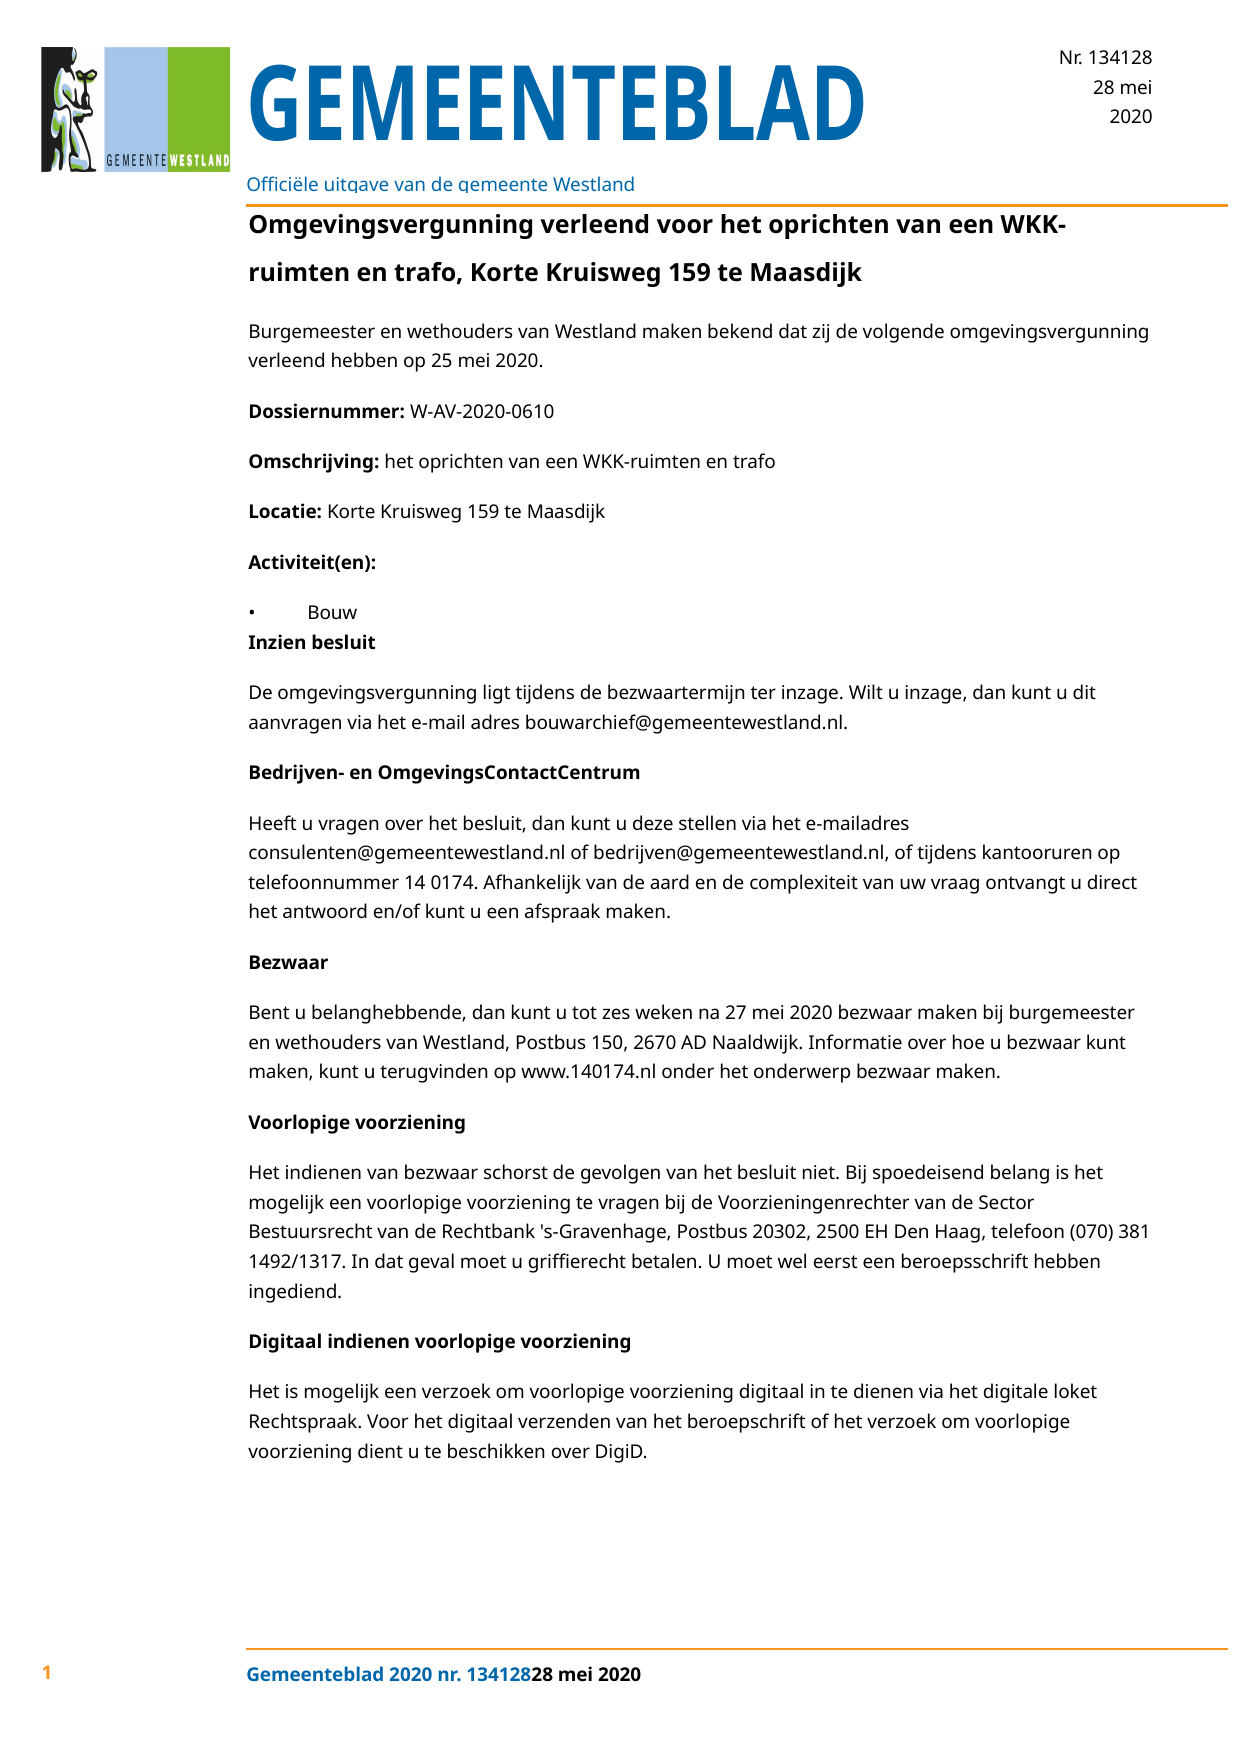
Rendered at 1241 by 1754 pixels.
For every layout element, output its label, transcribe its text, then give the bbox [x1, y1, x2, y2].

text Activiteit(en): [248, 549, 1152, 575]
text Locatie: Korte Kruisweg 159 te Maasdijk [248, 499, 1152, 524]
text Digitaal indienen voorlopige voorziening [248, 1328, 1152, 1354]
text Bent u belanghebbende, dan kunt u tot zes weken na 27 mei 2020 bezwaar maken bij burgemeester en wethouders van Westland, Postbus 150, 2670 AD Naaldwijk. Informatie over hoe u bezwaar kunt maken, kunt u terugvinden op www.140174.nl onder het onderwerp bezwaar maken. [248, 999, 1152, 1084]
text Dossiernummer: W-AV-2020-0610 [248, 398, 1152, 424]
text Bezwaar [248, 949, 1152, 975]
text Het is mogelijk een verzoek om voorlopige voorziening digitaal in te dienen via het digitale loket Rechtspraak. Voor het digitaal verzenden van het beroepschrift of het verzoek om voorlopige voorziening dient u te beschikken over DigiD. [248, 1379, 1152, 1464]
text Omschrijving: het oprichten van een WKK-ruimten en trafo [248, 448, 1152, 474]
text Burgemeester en wethouders van Westland maken bekend dat zij de volgende omgevingsvergunning verleend hebben op 25 mei 2020. [248, 318, 1152, 373]
text Het indienen van bezwaar schorst de gevolgen van het besluit niet. Bij spoedeisend belang is het mogelijk een voorlopige voorziening te vragen bij de Voorzieningenrechter van de Sector Bestuursrecht van de Rechtbank 's-Gravenhage, Postbus 20302, 2500 EH Den Haag, telefoon (070) 381 1492/1317. In dat geval moet u griffierecht betalen. U moet wel eerst een beroepsschrift hebben ingediend. [248, 1159, 1152, 1304]
text Heeft u vragen over het besluit, dan kunt u deze stellen via het e-mailadres consulenten@gemeentewestland.nl of bedrijven@gemeentewestland.nl, of tijdens kantooruren op telefoonnummer 14 0174. Afhankelijk van de aard en de complexiteit van uw vraag ontvangt u direct het antwoord en/of kunt u een afspraak maken. [248, 810, 1152, 924]
list Bouw [248, 599, 1152, 625]
text Voorlopige voorziening [248, 1109, 1152, 1135]
text Omgevingsvergunning verleend voor het oprichten van een WKK-ruimten en trafo, Korte Kruisweg 159 te Maasdijk [248, 207, 1152, 288]
text De omgevingsvergunning ligt tijdens de bezwaartermijn ter inzage. Wilt u inzage, dan kunt u dit aanvragen via het e-mail adres bouwarchief@gemeentewestland.nl. [248, 679, 1152, 735]
picture [41, 47, 231, 172]
text Bedrijven- en OmgevingsContactCentrum [248, 759, 1152, 785]
text Inzien besluit [248, 629, 1152, 655]
